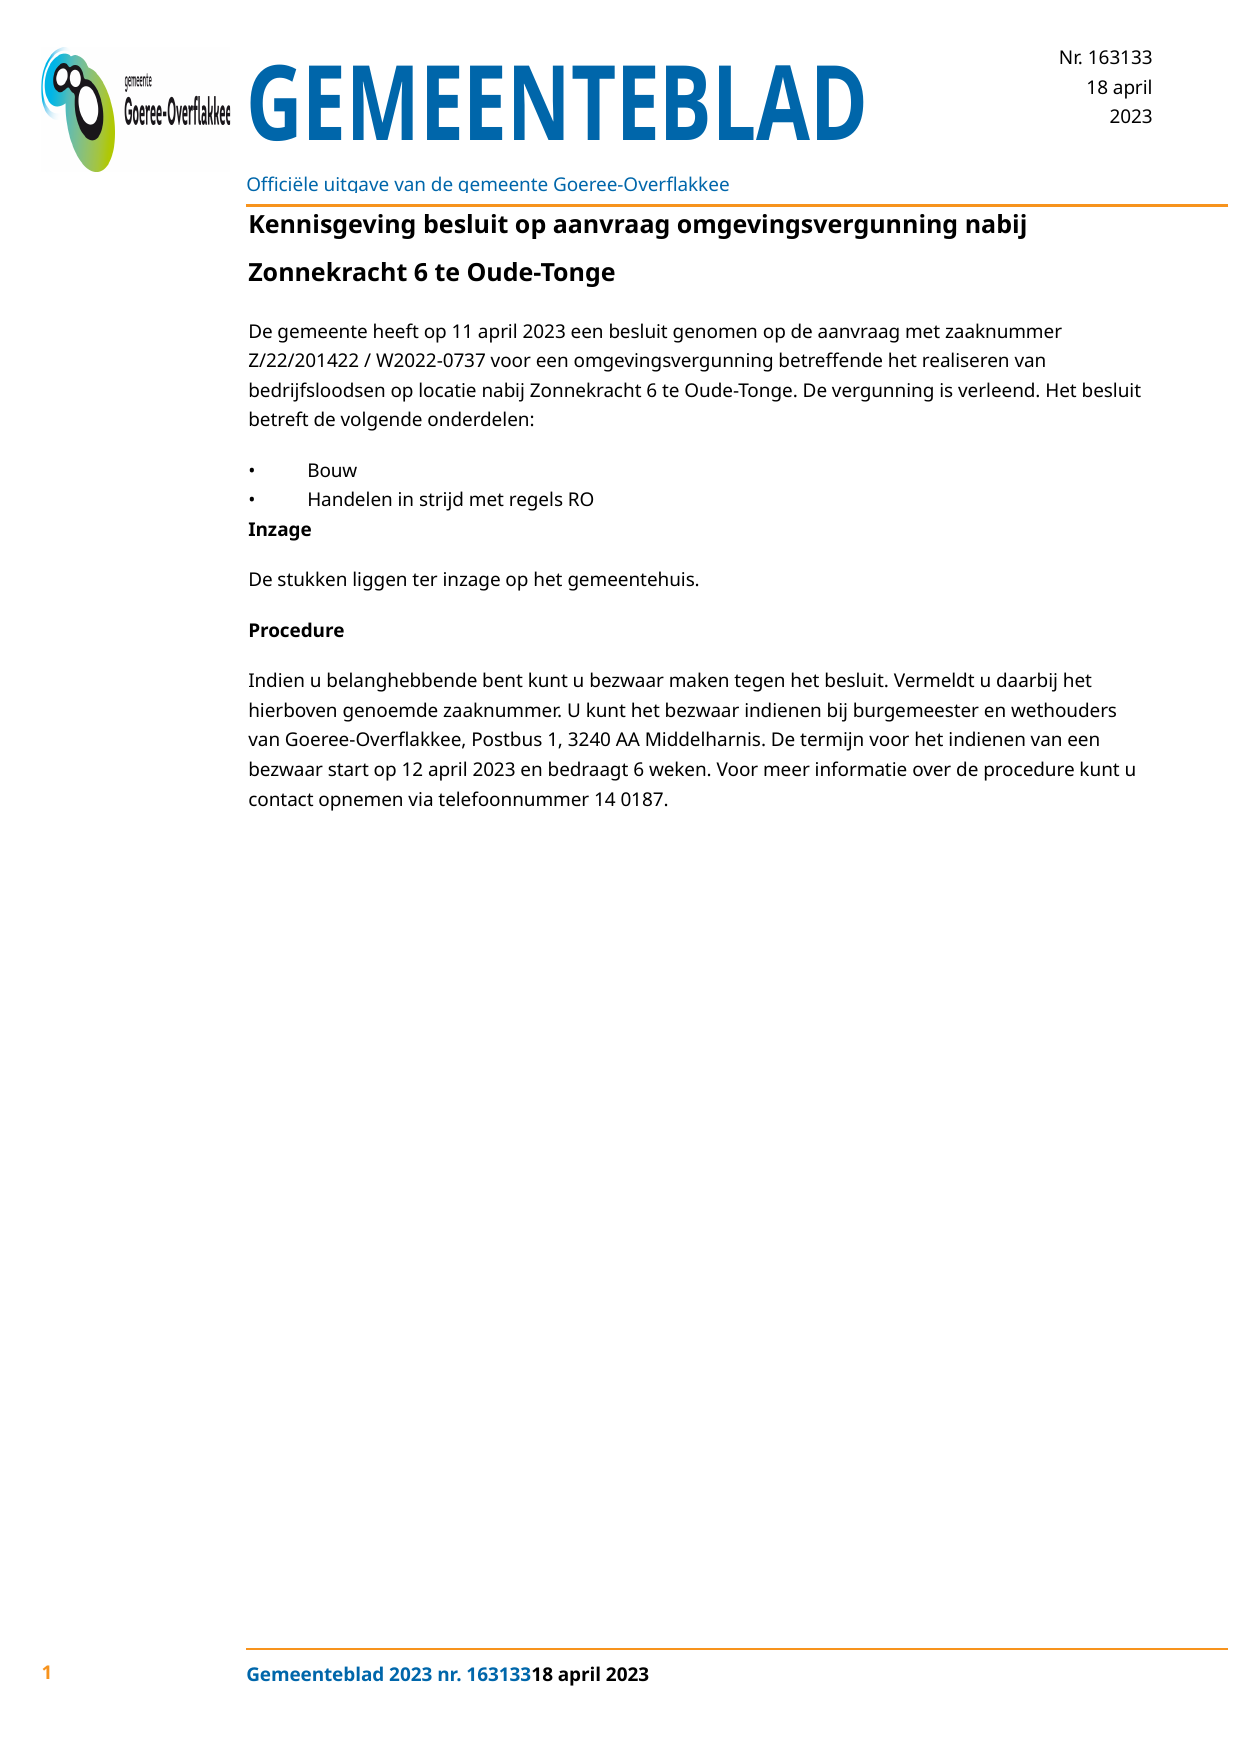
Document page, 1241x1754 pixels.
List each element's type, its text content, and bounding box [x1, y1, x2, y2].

text De gemeente heeft op 11 april 2023 een besluit genomen op de aanvraag met zaaknummer Z/22/201422 / W2022-0737 voor een omgevingsvergunning betreffende het realiseren van bedrijfsloodsen op locatie nabij Zonnekracht 6 te Oude-Tonge. De vergunning is verleend. Het besluit betreft de volgende onderdelen: [248, 318, 1152, 432]
text De stukken liggen ter inzage op het gemeentehuis. [248, 567, 1152, 592]
picture [41, 47, 231, 172]
text Kennisgeving besluit op aanvraag omgevingsvergunning nabij Zonnekracht 6 te Oude-Tonge [248, 207, 1152, 288]
list Handelen in strijd met regels RO [248, 487, 1152, 512]
text Procedure [248, 617, 1152, 643]
text Inzage [248, 516, 1152, 542]
text Indien u belanghebbende bent kunt u bezwaar maken tegen het besluit. Vermeldt u daarbij het hierboven genoemde zaaknummer. U kunt het bezwaar indienen bij burgemeester en wethouders van Goeree-Overflakkee, Postbus 1, 3240 AA Middelharnis. De termijn voor het indienen van een bezwaar start op 12 april 2023 en bedraagt 6 weken. Voor meer informatie over de procedure kunt u contact opnemen via telefoonnummer 14 0187. [248, 667, 1152, 812]
list Bouw [248, 457, 1152, 483]
